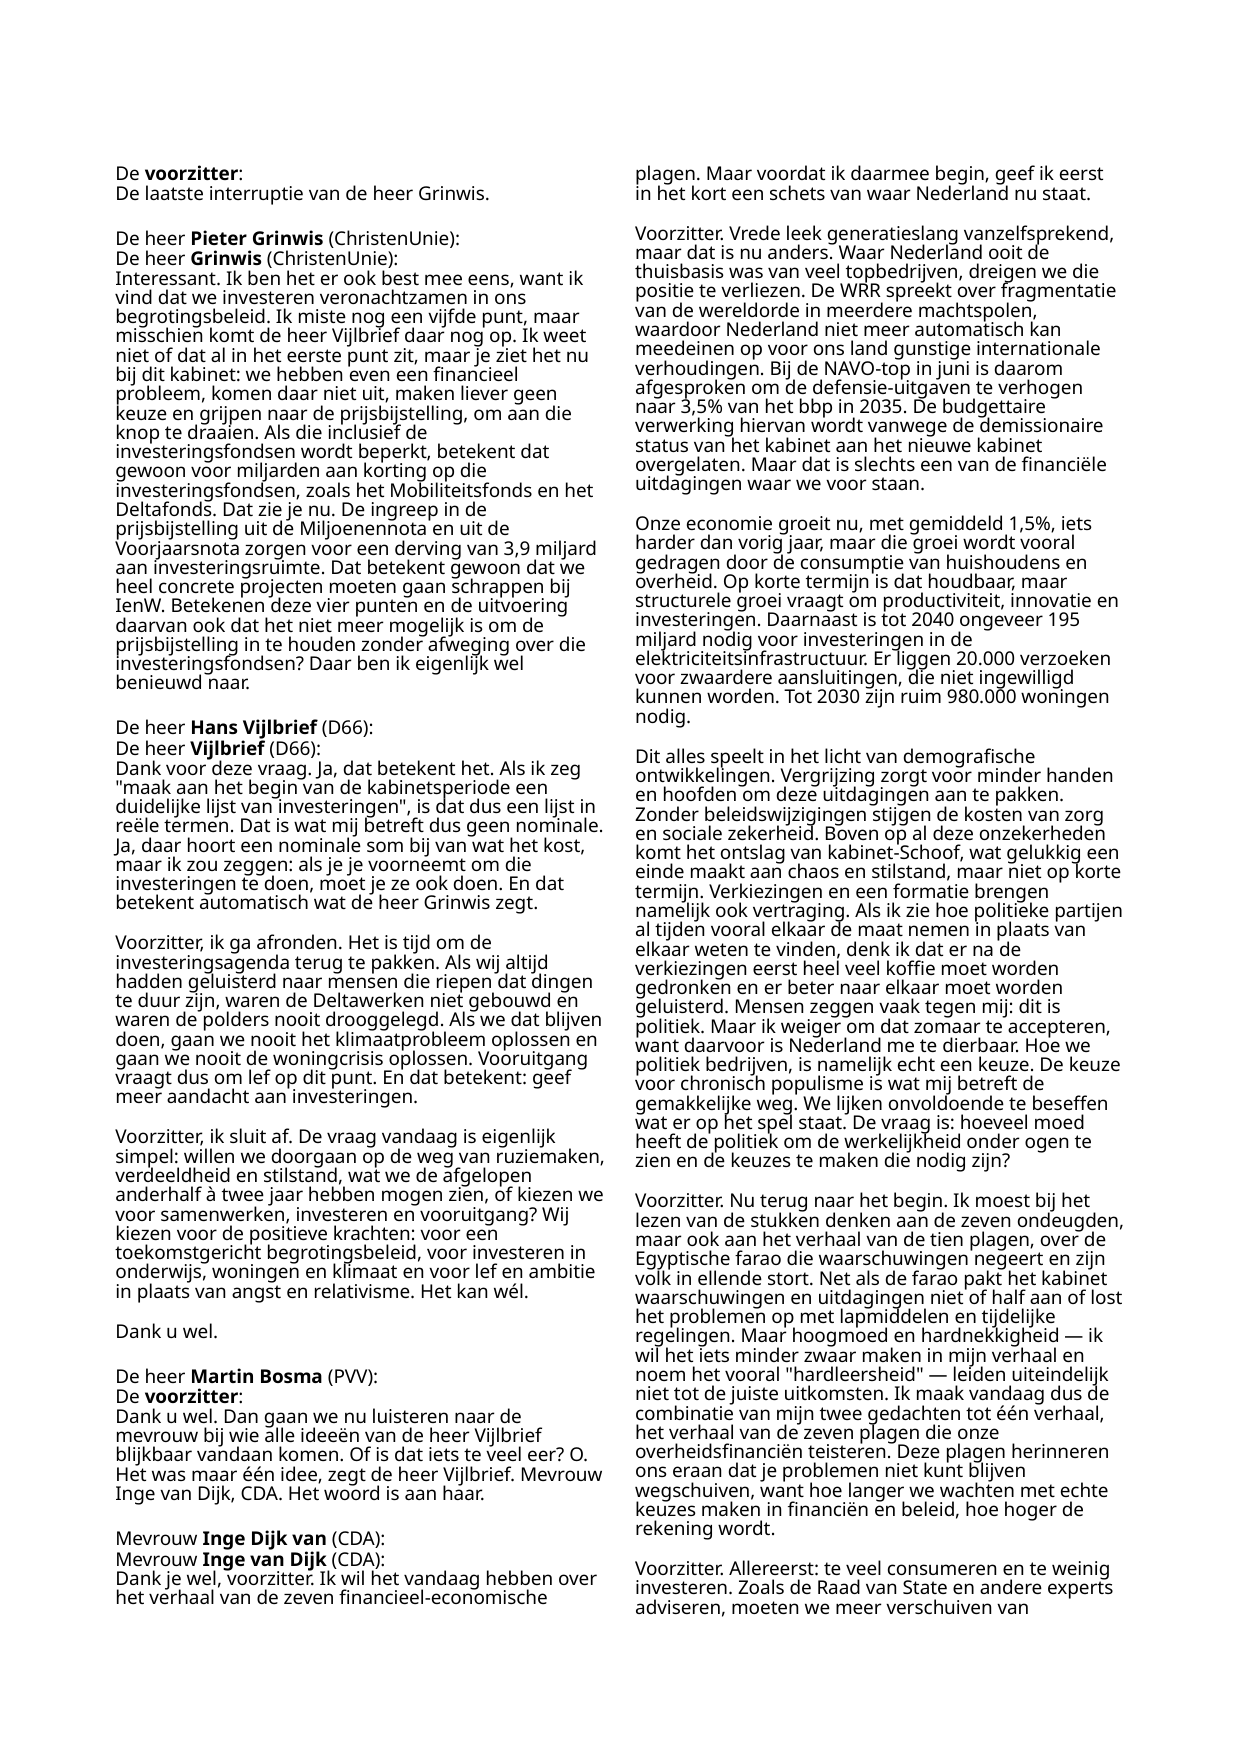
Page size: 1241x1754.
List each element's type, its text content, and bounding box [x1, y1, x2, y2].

text Onze economie groeit nu, met gemiddeld 1,5%, iets harder dan vorig jaar, maar die groei wordt vooral gedragen door de consumptie van huishoudens en overheid. Op korte termijn is dat houdbaar, maar structurele groei vraagt om productiviteit, innovatie en investeringen. Daarnaast is tot 2040 ongeveer 195 miljard nodig voor investeringen in de elektriciteitsinfrastructuur. Er liggen 20.000 verzoeken voor zwaardere aansluitingen, die niet ingewilligd kunnen worden. Tot 2030 zijn ruim 980.000 woningen nodig. [635, 515, 1125, 727]
text De heer Vijlbrief (D66): [115, 740, 605, 759]
text De heer Grinwis (ChristenUnie): [115, 250, 605, 270]
text De laatste interruptie van de heer Grinwis. [115, 184, 605, 204]
text De voorzitter: [115, 165, 605, 184]
text De heer Hans Vijlbrief (D66): [115, 714, 605, 740]
text Mevrouw Inge Dijk van (CDA): [115, 1525, 605, 1551]
text De heer Pieter Grinwis (ChristenUnie): [115, 225, 605, 250]
text Dank u wel. Dan gaan we nu luisteren naar de mevrouw bij wie alle ideeën van de heer Vijlbrief blijkbaar vandaan komen. Of is dat iets te veel eer? O. Het was maar één idee, zegt de heer Vijlbrief. Mevrouw Inge van Dijk, CDA. Het woord is aan haar. [115, 1408, 605, 1504]
text Dit alles speelt in het licht van demografische ontwikkelingen. Vergrijzing zorgt voor minder handen en hoofden om deze uitdagingen aan te pakken. Zonder beleidswijzigingen stijgen de kosten van zorg en sociale zekerheid. Boven op al deze onzekerheden komt het ontslag van kabinet-Schoof, wat gelukkig een einde maakt aan chaos en stilstand, maar niet op korte termijn. Verkiezingen en een formatie brengen namelijk ook vertraging. Als ik zie hoe politieke partijen al tijden vooral elkaar de maat nemen in plaats van elkaar weten te vinden, denk ik dat er na de verkiezingen eerst heel veel koffie moet worden gedronken en er beter naar elkaar moet worden geluisterd. Mensen zeggen vaak tegen mij: dit is politiek. Maar ik weiger om dat zomaar te accepteren, want daarvoor is Nederland me te dierbaar. Hoe we politiek bedrijven, is namelijk echt een keuze. De keuze voor chronisch populisme is wat mij betreft de gemakkelijke weg. We lijken onvoldoende te beseffen wat er op het spel staat. De vraag is: hoeveel moed heeft de politiek om de werkelijkheid onder ogen te zien en de keuzes te maken die nodig zijn? [635, 748, 1125, 1172]
text Voorzitter, ik ga afronden. Het is tijd om de investeringsagenda terug te pakken. Als wij altijd hadden geluisterd naar mensen die riepen dat dingen te duur zijn, waren de Deltawerken niet gebouwd en waren de polders nooit drooggelegd. Als we dat blijven doen, gaan we nooit het klimaatprobleem oplossen en gaan we nooit de woningcrisis oplossen. Vooruitgang vraagt dus om lef op dit punt. En dat betekent: geef meer aandacht aan investeringen. [115, 934, 605, 1108]
text Voorzitter. Allereerst: te veel consumeren en te weinig investeren. Zoals de Raad van State en andere experts adviseren, moeten we meer verschuiven van [635, 1560, 1125, 1618]
text Voorzitter, ik sluit af. De vraag vandaag is eigenlijk simpel: willen we doorgaan op de weg van ruziemaken, verdeeldheid en stilstand, wat we de afgelopen anderhalf à twee jaar hebben mogen zien, of kiezen we voor samenwerken, investeren en vooruitgang? Wij kiezen voor de positieve krachten: voor een toekomstgericht begrotingsbeleid, voor investeren in onderwijs, woningen en klimaat en voor lef en ambitie in plaats van angst en relativisme. Het kan wél. [115, 1128, 605, 1302]
text Voorzitter. Nu terug naar het begin. Ik moest bij het lezen van de stukken denken aan de zeven ondeugden, maar ook aan het verhaal van de tien plagen, over de Egyptische farao die waarschuwingen negeert en zijn volk in ellende stort. Net als de farao pakt het kabinet waarschuwingen en uitdagingen niet of half aan of lost het problemen op met lapmiddelen en tijdelijke regelingen. Maar hoogmoed en hardnekkigheid — ik wil het iets minder zwaar maken in mijn verhaal en noem het vooral "hardleersheid" — leiden uiteindelijk niet tot de juiste uitkomsten. Ik maak vandaag dus de combinatie van mijn twee gedachten tot één verhaal, het verhaal van de zeven plagen die onze overheidsfinanciën teisteren. Deze plagen herinneren ons eraan dat je problemen niet kunt blijven wegschuiven, want hoe langer we wachten met echte keuzes maken in financiën en beleid, hoe hoger de rekening wordt. [635, 1192, 1125, 1539]
text Voorzitter. Vrede leek generatieslang vanzelfsprekend, maar dat is nu anders. Waar Nederland ooit de thuisbasis was van veel topbedrijven, dreigen we die positie te verliezen. De WRR spreekt over fragmentatie van de wereldorde in meerdere machtspolen, waardoor Nederland niet meer automatisch kan meedeinen op voor ons land gunstige internationale verhoudingen. Bij de NAVO-top in juni is daarom afgesproken om de defensie-uitgaven te verhogen naar 3,5% van het bbp in 2035. De budgettaire verwerking hiervan wordt vanwege de demissionaire status van het kabinet aan het nieuwe kabinet overgelaten. Maar dat is slechts een van de financiële uitdagingen waar we voor staan. [635, 224, 1125, 494]
text Mevrouw Inge van Dijk (CDA): [115, 1551, 605, 1570]
text De voorzitter: [115, 1388, 605, 1408]
text De heer Martin Bosma (PVV): [115, 1363, 605, 1388]
text Interessant. Ik ben het er ook best mee eens, want ik vind dat we investeren veronachtzamen in ons begrotingsbeleid. Ik miste nog een vijfde punt, maar misschien komt de heer Vijlbrief daar nog op. Ik weet niet of dat al in het eerste punt zit, maar je ziet het nu bij dit kabinet: we hebben even een financieel probleem, komen daar niet uit, maken liever geen keuze en grijpen naar de prijsbijstelling, om aan die knop te draaien. Als die inclusief de investeringsfondsen wordt beperkt, betekent dat gewoon voor miljarden aan korting op die investeringsfondsen, zoals het Mobiliteitsfonds en het Deltafonds. Dat zie je nu. De ingreep in de prijsbijstelling uit de Miljoenennota en uit de Voorjaarsnota zorgen voor een derving van 3,9 miljard aan investeringsruimte. Dat betekent gewoon dat we heel concrete projecten moeten gaan schrappen bij IenW. Betekenen deze vier punten en de uitvoering daarvan ook dat het niet meer mogelijk is om de prijsbijstelling in te houden zonder afweging over die investeringsfondsen? Daar ben ik eigenlijk wel benieuwd naar. [115, 270, 605, 694]
text Dank voor deze vraag. Ja, dat betekent het. Als ik zeg "maak aan het begin van de kabinetsperiode een duidelijke lijst van investeringen", is dat dus een lijst in reële termen. Dat is wat mij betreft dus geen nominale. Ja, daar hoort een nominale som bij van wat het kost, maar ik zou zeggen: als je je voorneemt om die investeringen te doen, moet je ze ook doen. En dat betekent automatisch wat de heer Grinwis zegt. [115, 759, 605, 914]
text Dank je wel, voorzitter. Ik wil het vandaag hebben over het verhaal van de zeven financieel-economische [115, 1570, 605, 1608]
text Dank u wel. [115, 1323, 605, 1342]
text plagen. Maar voordat ik daarmee begin, geef ik eerst in het kort een schets van waar Nederland nu staat. [635, 165, 1125, 204]
